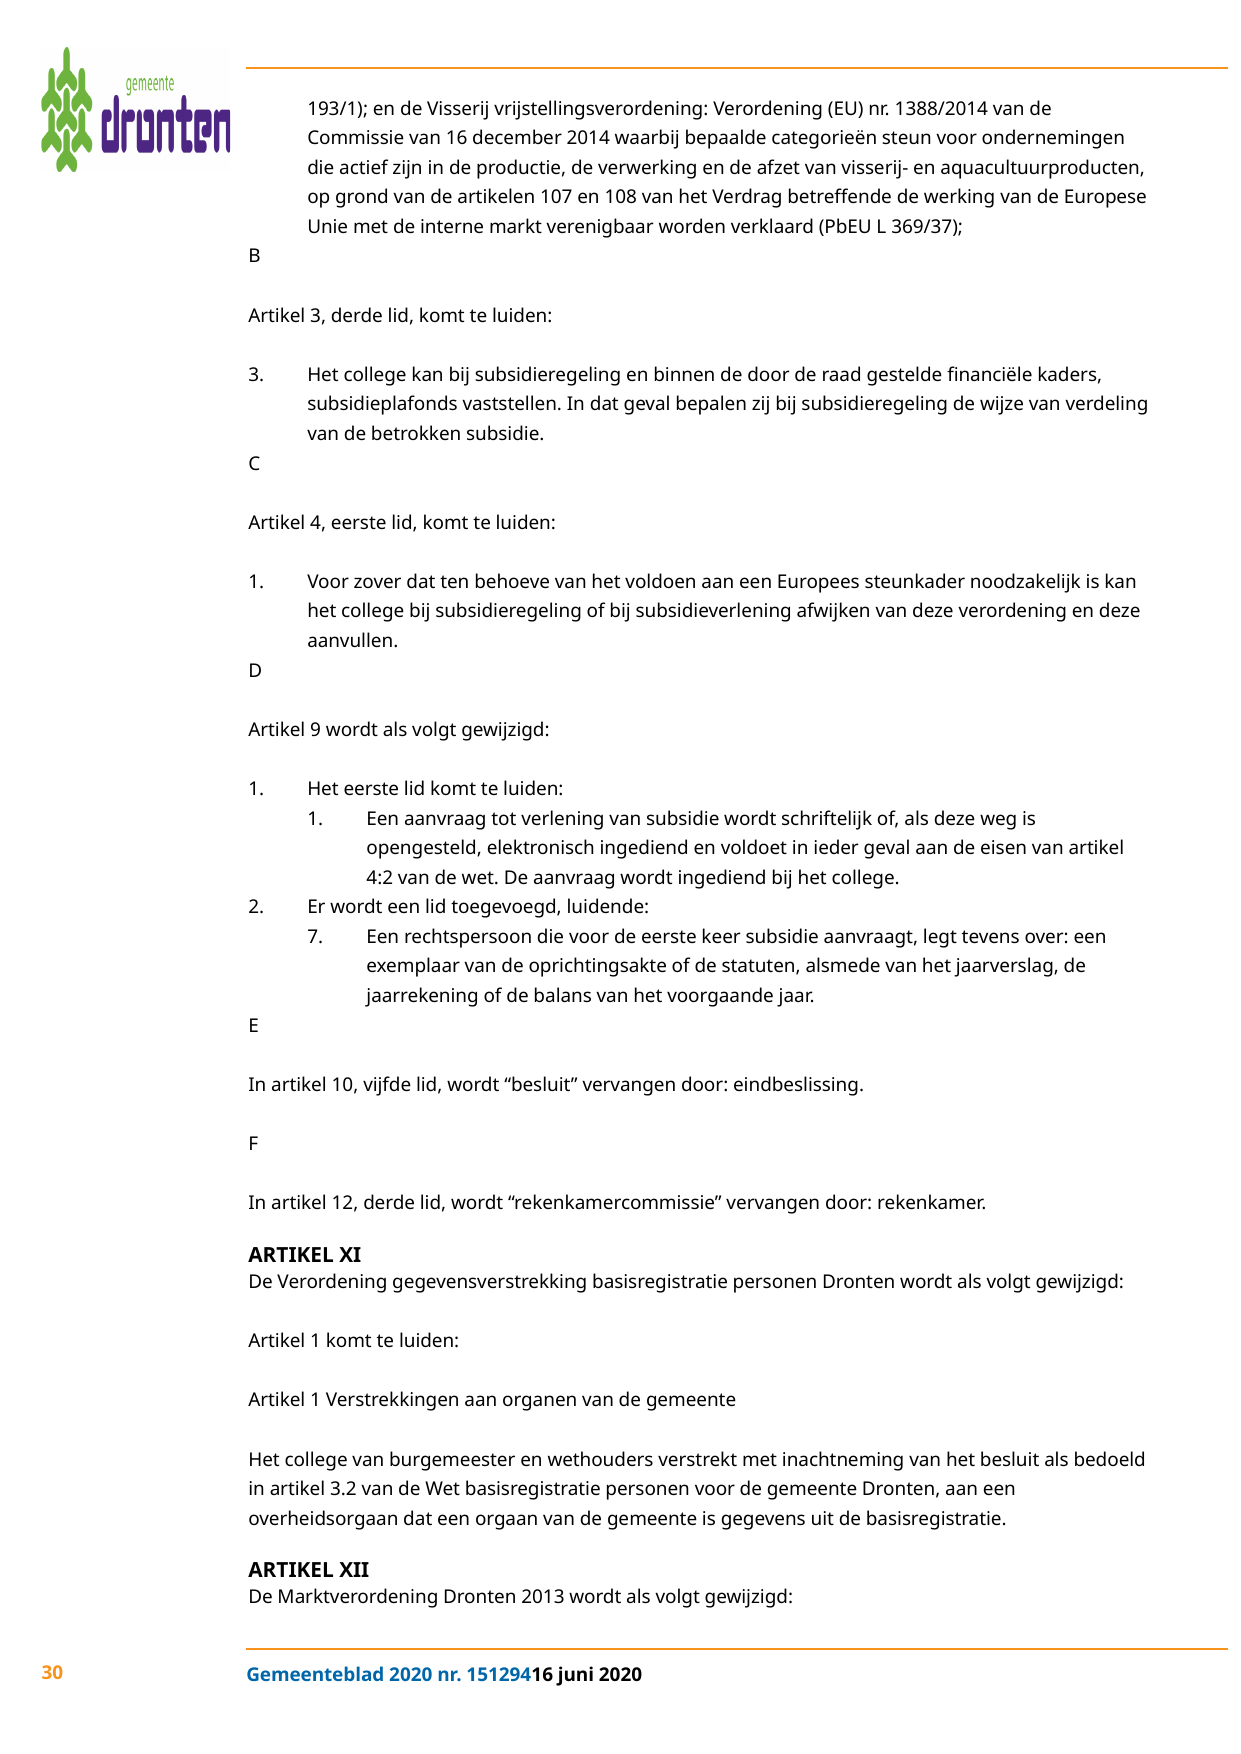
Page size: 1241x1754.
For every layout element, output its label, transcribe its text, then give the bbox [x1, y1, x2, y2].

text Het college van burgemeester en wethouders verstrekt met inachtneming van het besluit als bedoeld in artikel 3.2 van de Wet basisregistratie personen voor de gemeente Dronten, aan een overheidsorgaan dat een orgaan van de gemeente is gegevens uit de basisregistratie. [248, 1446, 1152, 1531]
text F [248, 1130, 1152, 1156]
list Voor zover dat ten behoeve van het voldoen aan een Europees steunkader noodzakelijk is kan het college bij subsidieregeling of bij subsidieverlening afwijken van deze verordening en deze aanvullen. [248, 568, 1152, 653]
text Artikel 1 Verstrekkingen aan organen van de gemeente [248, 1387, 1152, 1412]
text In artikel 12, derde lid, wordt “rekenkamercommissie” vervangen door: rekenkamer. [248, 1189, 1152, 1215]
text Artikel 3, derde lid, komt te luiden: [248, 302, 1152, 328]
list Het college kan bij subsidieregeling en binnen de door de raad gestelde financiële kaders, subsidieplafonds vaststellen. In dat geval bepalen zij bij subsidieregeling de wijze van verdeling van de betrokken subsidie. [248, 361, 1152, 446]
text ARTIKEL XI [248, 1240, 1152, 1268]
text ARTIKEL XII [248, 1555, 1152, 1584]
text D [248, 657, 1152, 683]
list Een rechtspersoon die voor de eerste keer subsidie aanvraagt, legt tevens over: een exemplaar van de oprichtingsakte of de statuten, alsmede van het jaarverslag, de jaarrekening of de balans van het voorgaande jaar. [307, 923, 1152, 1008]
picture [41, 47, 231, 172]
text C [248, 450, 1152, 476]
list Een aanvraag tot verlening van subsidie wordt schriftelijk of, als deze weg is opengesteld, elektronisch ingediend en voldoet in ieder geval aan de eisen van artikel 4:2 van de wet. De aanvraag wordt ingediend bij het college. [307, 805, 1152, 890]
text B [248, 243, 1152, 268]
text Artikel 4, eerste lid, komt te luiden: [248, 509, 1152, 535]
text Artikel 9 wordt als volgt gewijzigd: [248, 716, 1152, 742]
list Er wordt een lid toegevoegd, luidende: [248, 893, 1152, 919]
text In artikel 10, vijfde lid, wordt “besluit” vervangen door: eindbeslissing. [248, 1071, 1152, 1097]
text Artikel 1 komt te luiden: [248, 1327, 1152, 1353]
text De Marktverordening Dronten 2013 wordt als volgt gewijzigd: [248, 1584, 1152, 1609]
text De Verordening gegevensverstrekking basisregistratie personen Dronten wordt als volgt gewijzigd: [248, 1268, 1152, 1294]
text E [248, 1012, 1152, 1038]
list Het eerste lid komt te luiden: [248, 775, 1152, 801]
list 193/1); en de Visserij vrijstellingsverordening: Verordening (EU) nr. 1388/2014 van de Commissie van 16 december 2014 waarbij bepaalde categorieën steun voor ondernemingen die actief zijn in de productie, de verwerking en de afzet van visserij- en aquacultuurproducten, op grond van de artikelen 107 en 108 van het Verdrag betreffende de werking van de Europese Unie met de interne markt verenigbaar worden verklaard (PbEU L 369/37); [248, 95, 1152, 239]
